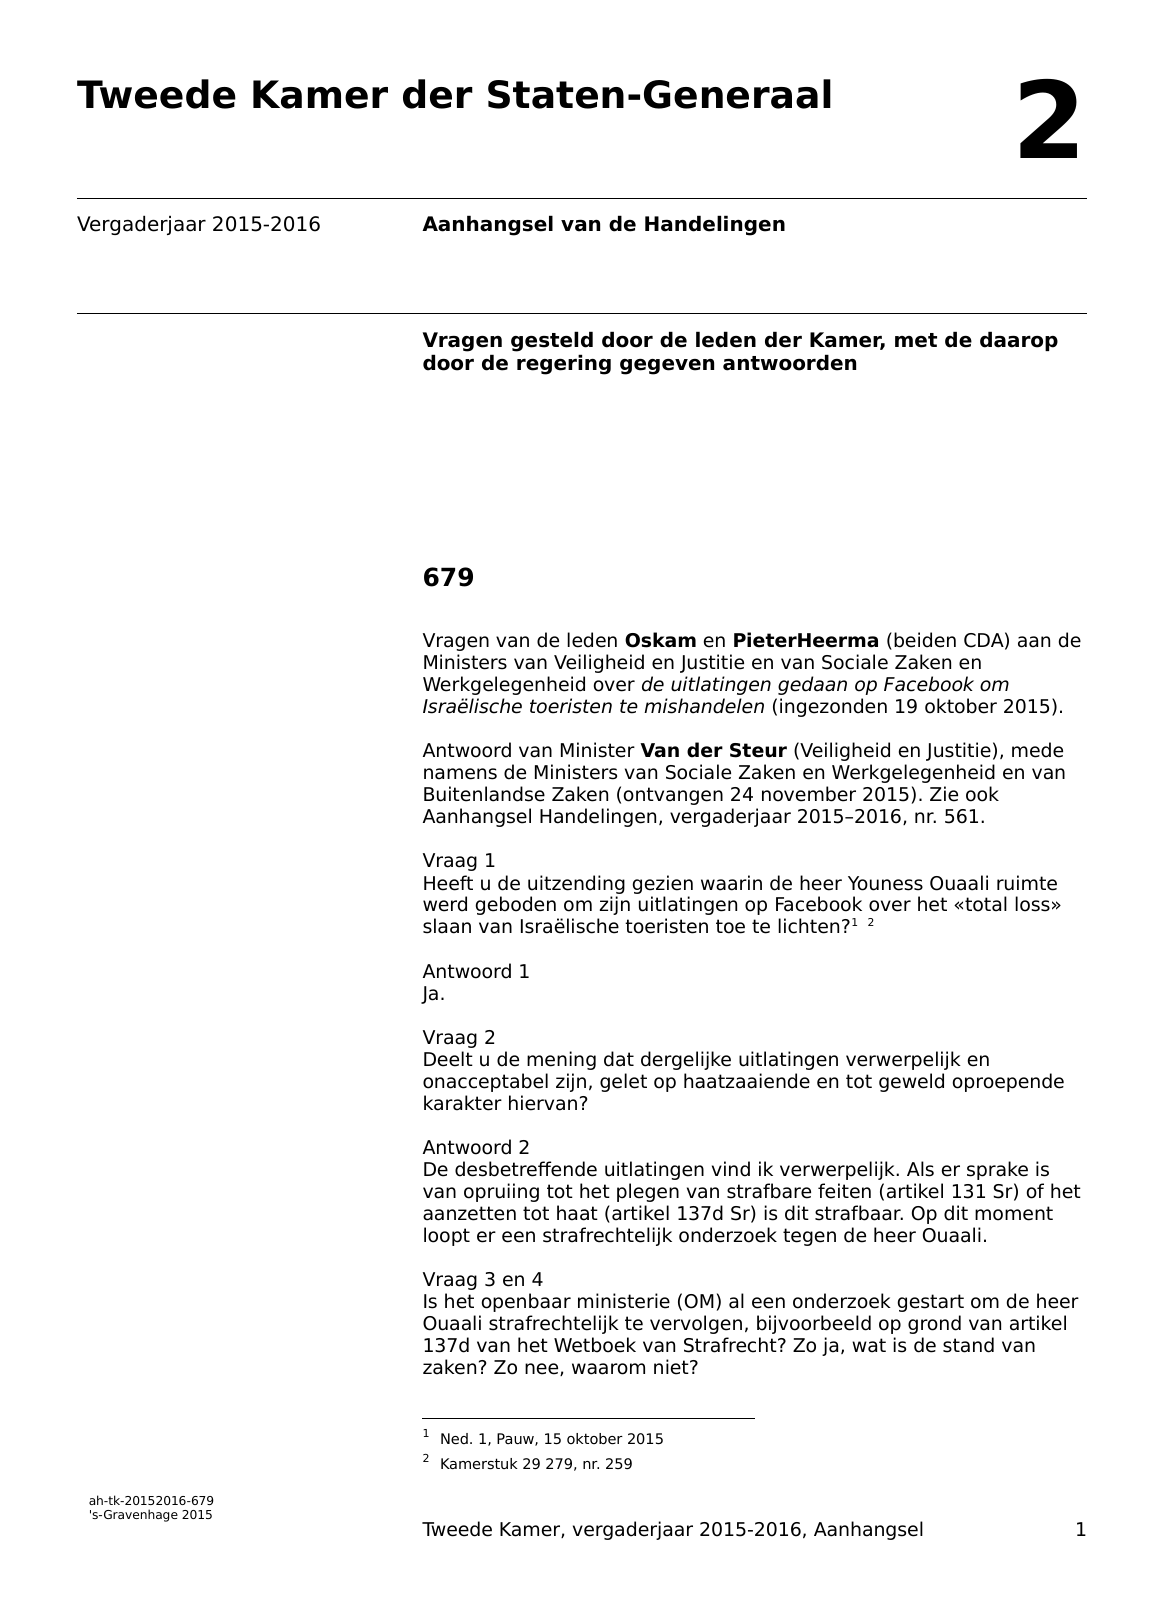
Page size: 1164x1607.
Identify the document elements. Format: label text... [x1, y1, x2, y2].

table_cell Vragen gesteld door de leden der Kamer, met de daarop door de regering gegeven antwoorden [422, 314, 1087, 375]
text Deelt u de mening dat dergelijke uitlatingen verwerpelijk en onacceptabel zijn, gelet op haatzaaiende en tot geweld oproepende karakter hiervan? [422, 1049, 1087, 1114]
text Ja. [422, 982, 1087, 1004]
text Vraag 3 en 4 [422, 1269, 1087, 1291]
text Antwoord 2 [422, 1137, 1087, 1159]
text Antwoord 1 [422, 961, 1087, 982]
text Antwoord van Minister Van der Steur (Veiligheid en Justitie), mede namens de Ministers van Sociale Zaken en Werkgelegenheid en van Buitenlandse Zaken (ontvangen 24 november 2015). Zie ook Aanhangsel Handelingen, vergaderjaar 2015–2016, nr. 561. [422, 740, 1087, 828]
table_header Tweede Kamer der Staten-Generaal [77, 59, 886, 198]
text 's-Gravenhage 2015 [88, 1508, 323, 1522]
text Vragen van de leden Oskam en PieterHeerma (beiden CDA) aan de Ministers van Veiligheid en Justitie en van Sociale Zaken en Werkgelegenheid over de uitlatingen gedaan op Facebook om Israëlische toeristen te mishandelen (ingezonden 19 oktober 2015). [422, 630, 1087, 718]
text ah-tk-20152016-679 [88, 1494, 323, 1508]
text Ned. 1, Pauw, 15 oktober 2015 [422, 1427, 1087, 1449]
text Is het openbaar ministerie (OM) al een onderzoek gestart om de heer Ouaali strafrechtelijk te vervolgen, bijvoorbeeld op grond van artikel 137d van het Wetboek van Strafrecht? Zo ja, wat is de stand van zaken? Zo nee, waarom niet? [422, 1291, 1087, 1379]
text Heeft u de uitzending gezien waarin de heer Youness Ouaali ruimte werd geboden om zijn uitlatingen op Facebook over het «total loss» slaan van Israëlische toeristen toe te lichten? [422, 872, 1087, 938]
table_header 2 [886, 59, 1087, 198]
table_cell [77, 314, 422, 375]
text 679 [422, 563, 1087, 592]
text Kamerstuk 29 279, nr. 259 [422, 1452, 1087, 1474]
table_cell Aanhangsel van de Handelingen [422, 199, 1087, 313]
text Vraag 1 [422, 850, 1087, 872]
text De desbetreffende uitlatingen vind ik verwerpelijk. Als er sprake is van opruiing tot het plegen van strafbare feiten (artikel 131 Sr) of het aanzetten tot haat (artikel 137d Sr) is dit strafbaar. Op dit moment loopt er een strafrechtelijk onderzoek tegen de heer Ouaali. [422, 1159, 1087, 1247]
text Vraag 2 [422, 1027, 1087, 1049]
table_cell Vergaderjaar 2015-2016 [77, 199, 422, 313]
